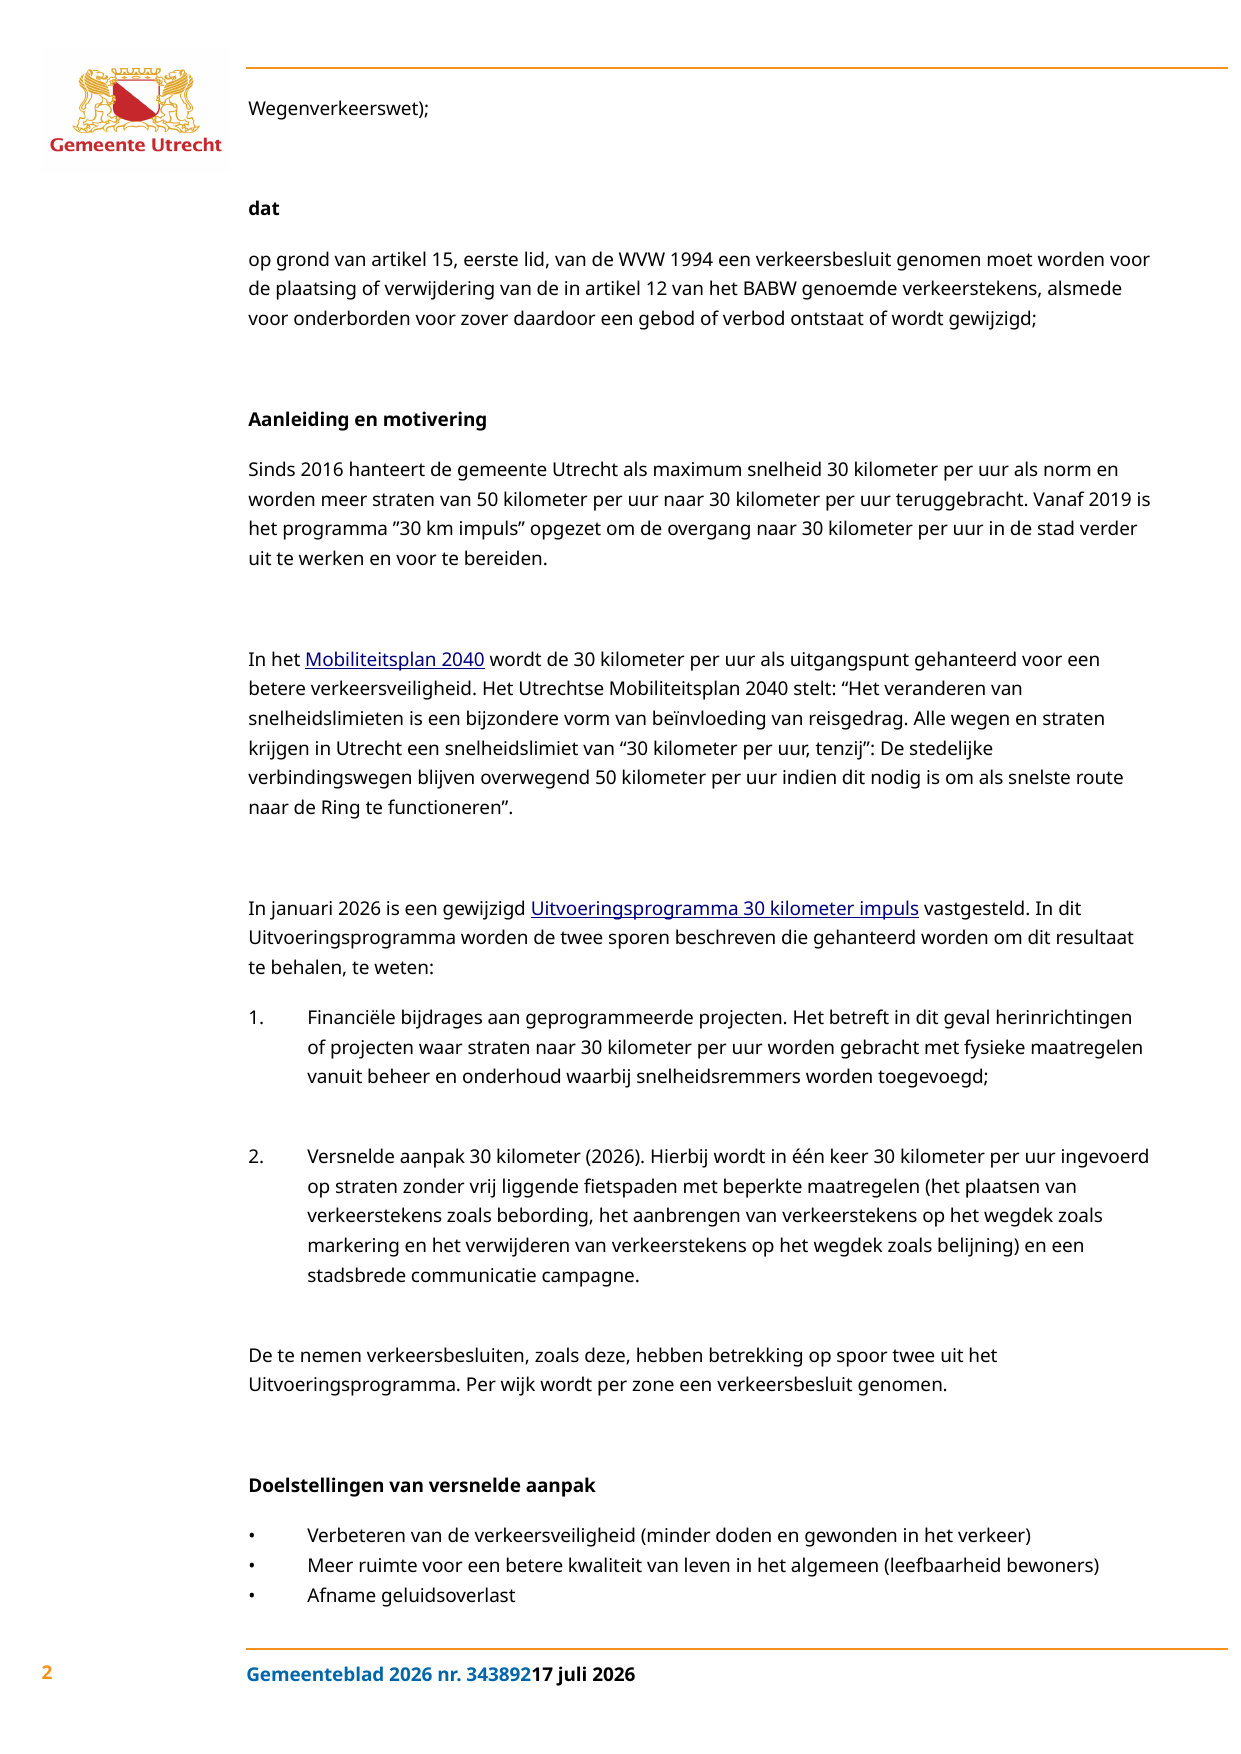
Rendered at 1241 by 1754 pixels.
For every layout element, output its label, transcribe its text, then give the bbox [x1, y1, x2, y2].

list Afname geluidsoverlast [248, 1582, 1152, 1608]
text Doelstellingen van versnelde aanpak [248, 1472, 1152, 1498]
picture [41, 47, 231, 172]
text Sinds 2016 hanteert de gemeente Utrecht als maximum snelheid 30 kilometer per uur als norm en worden meer straten van 50 kilometer per uur naar 30 kilometer per uur teruggebracht. Vanaf 2019 is het programma ”30 km impuls” opgezet om de overgang naar 30 kilometer per uur in de stad verder uit te werken en voor te bereiden. [248, 456, 1152, 571]
text dat [248, 196, 1152, 221]
text Wegenverkeerswet); [248, 95, 1152, 121]
list Financiële bijdrages aan geprogrammeerde projecten. Het betreft in dit geval herinrichtingen of projecten waar straten naar 30 kilometer per uur worden gebracht met fysieke maatregelen vanuit beheer en onderhoud waarbij snelheidsremmers worden toegevoegd; [248, 1004, 1152, 1089]
text In het Mobiliteitsplan 2040 wordt de 30 kilometer per uur als uitgangspunt gehanteerd voor een betere verkeersveiligheid. Het Utrechtse Mobiliteitsplan 2040 stelt: “Het veranderen van snelheidslimieten is een bijzondere vorm van beïnvloeding van reisgedrag. Alle wegen en straten krijgen in Utrecht een snelheidslimiet van “30 kilometer per uur, tenzij”: De stedelijke verbindingswegen blijven overwegend 50 kilometer per uur indien dit nodig is om als snelste route naar de Ring te functioneren”. [248, 646, 1152, 820]
list Verbeteren van de verkeersveiligheid (minder doden en gewonden in het verkeer) [248, 1523, 1152, 1548]
text Aanleiding en motivering [248, 406, 1152, 432]
list Versnelde aanpak 30 kilometer (2026). Hierbij wordt in één keer 30 kilometer per uur ingevoerd op straten zonder vrij liggende fietspaden met beperkte maatregelen (het plaatsen van verkeerstekens zoals bebording, het aanbrengen van verkeerstekens op het wegdek zoals markering en het verwijderen van verkeerstekens op het wegdek zoals belijning) en een stadsbrede communicatie campagne. [248, 1143, 1152, 1288]
list Meer ruimte voor een betere kwaliteit van leven in het algemeen (leefbaarheid bewoners) [248, 1552, 1152, 1578]
text De te nemen verkeersbesluiten, zoals deze, hebben betrekking op spoor twee uit het Uitvoeringsprogramma. Per wijk wordt per zone een verkeersbesluit genomen. [248, 1342, 1152, 1397]
text op grond van artikel 15, eerste lid, van de WVW 1994 een verkeersbesluit genomen moet worden voor de plaatsing of verwijdering van de in artikel 12 van het BABW genoemde verkeerstekens, alsmede voor onderborden voor zover daardoor een gebod of verbod ontstaat of wordt gewijzigd; [248, 246, 1152, 331]
text In januari 2026 is een gewijzigd Uitvoeringsprogramma 30 kilometer impuls vastgesteld. In dit Uitvoeringsprogramma worden de twee sporen beschreven die gehanteerd worden om dit resultaat te behalen, te weten: [248, 895, 1152, 980]
